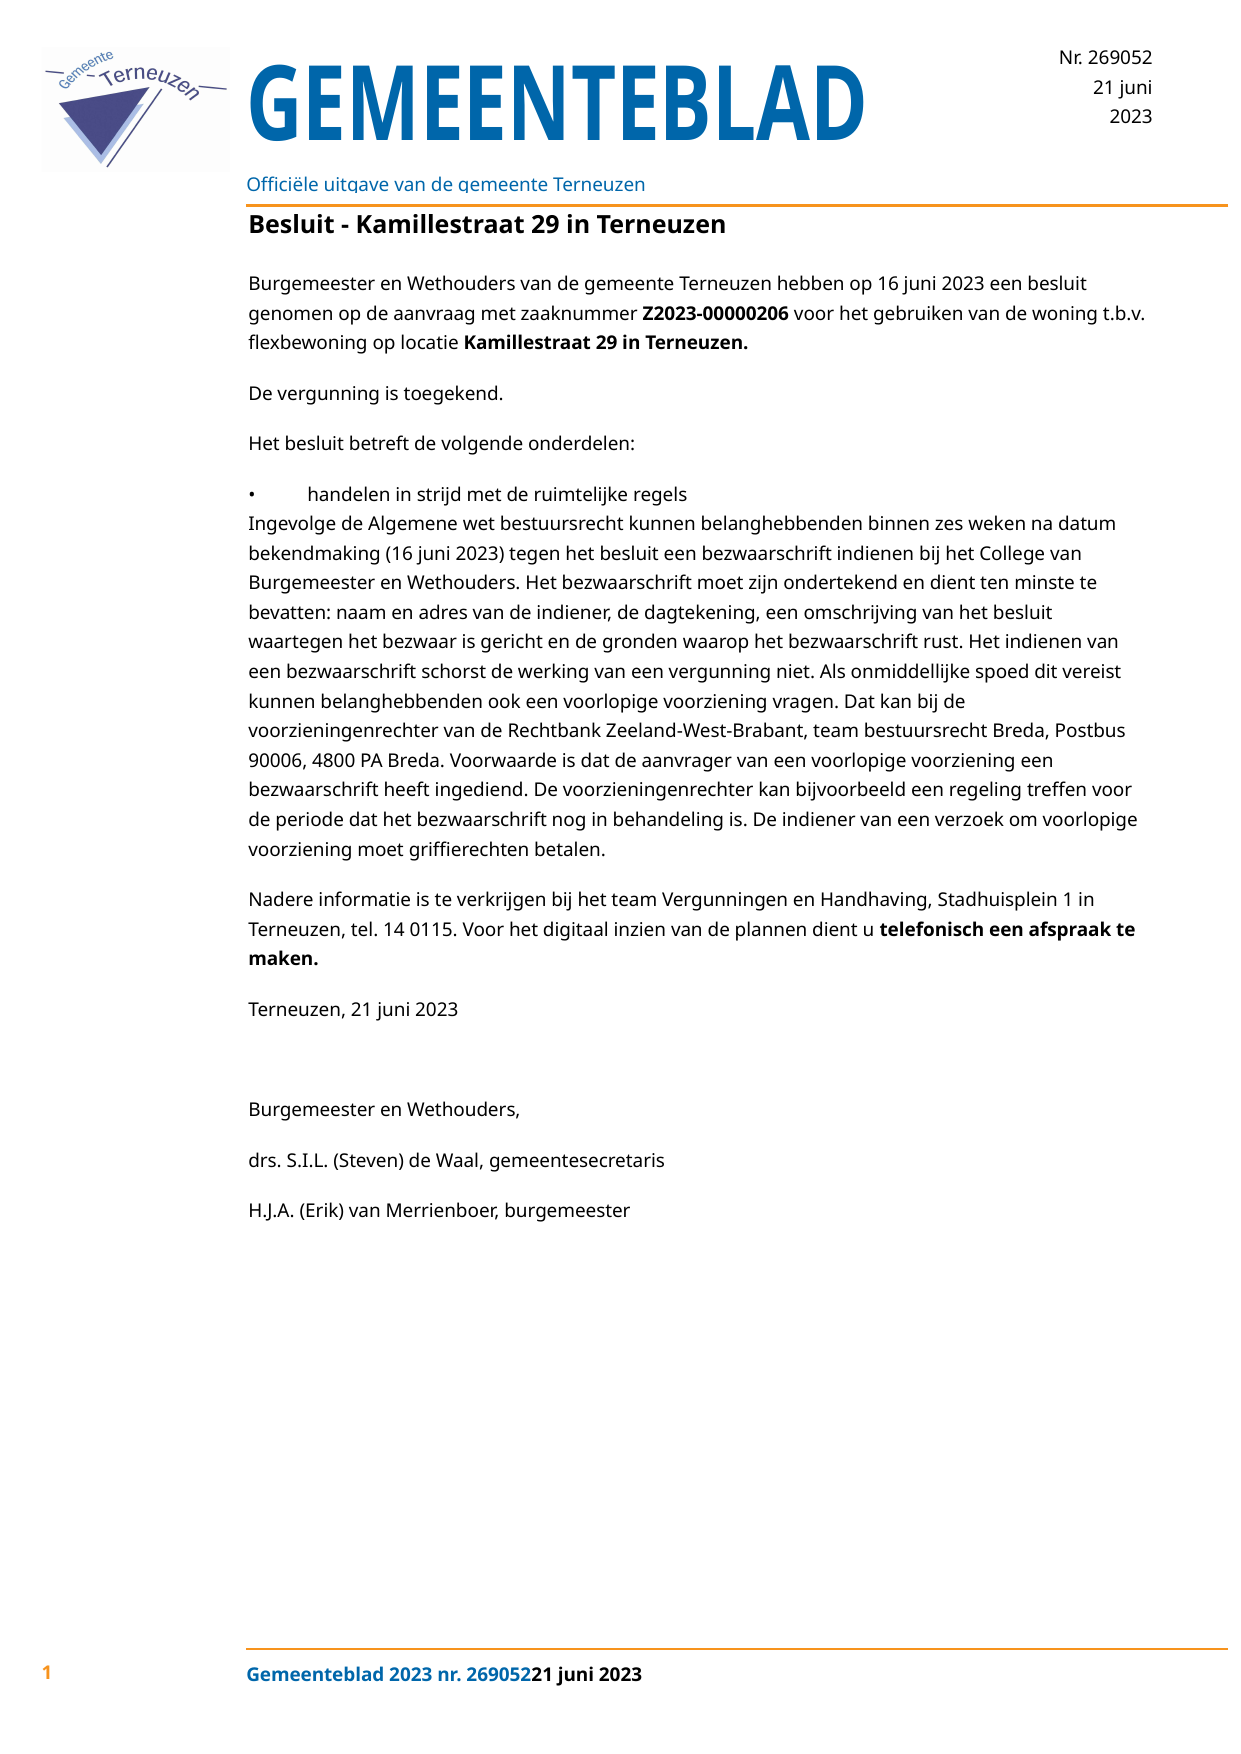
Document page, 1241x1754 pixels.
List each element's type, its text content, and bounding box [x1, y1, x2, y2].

text Besluit - Kamillestraat 29 in Terneuzen [248, 207, 1152, 241]
text Ingevolge de Algemene wet bestuursrecht kunnen belanghebbenden binnen zes weken na datum bekendmaking (16 juni 2023) tegen het besluit een bezwaarschrift indienen bij het College van Burgemeester en Wethouders. Het bezwaarschrift moet zijn ondertekend en dient ten minste te bevatten: naam en adres van de indiener, de dagtekening, een omschrijving van het besluit waartegen het bezwaar is gericht en de gronden waarop het bezwaarschrift rust. Het indienen van een bezwaarschrift schorst de werking van een vergunning niet. Als onmiddellijke spoed dit vereist kunnen belanghebbenden ook een voorlopige voorziening vragen. Dat kan bij de voorzieningenrechter van de Rechtbank Zeeland-West-Brabant, team bestuursrecht Breda, Postbus 90006, 4800 PA Breda. Voorwaarde is dat de aanvrager van een voorlopige voorziening een bezwaarschrift heeft ingediend. De voorzieningenrechter kan bijvoorbeeld een regeling treffen voor de periode dat het bezwaarschrift nog in behandeling is. De indiener van een verzoek om voorlopige voorziening moet griffierechten betalen. [248, 510, 1152, 861]
text Burgemeester en Wethouders van de gemeente Terneuzen hebben op 16 juni 2023 een besluit genomen op de aanvraag met zaaknummer Z2023-00000206 voor het gebruiken van de woning t.b.v. flexbewoning op locatie Kamillestraat 29 in Terneuzen. [248, 270, 1152, 355]
text drs. S.I.L. (Steven) de Waal, gemeentesecretaris [248, 1147, 1152, 1173]
text De vergunning is toegekend. [248, 380, 1152, 406]
text Burgemeester en Wethouders, [248, 1097, 1152, 1122]
picture [41, 47, 231, 172]
text Terneuzen, 21 juni 2023 [248, 996, 1152, 1021]
text H.J.A. (Erik) van Merrienboer, burgemeester [248, 1197, 1152, 1223]
text Het besluit betreft de volgende onderdelen: [248, 430, 1152, 456]
text Nadere informatie is te verkrijgen bij het team Vergunningen en Handhaving, Stadhuisplein 1 in Terneuzen, tel. 14 0115. Voor het digitaal inzien van de plannen dient u telefonisch een afspraak te maken. [248, 886, 1152, 971]
list handelen in strijd met de ruimtelijke regels [248, 481, 1152, 506]
